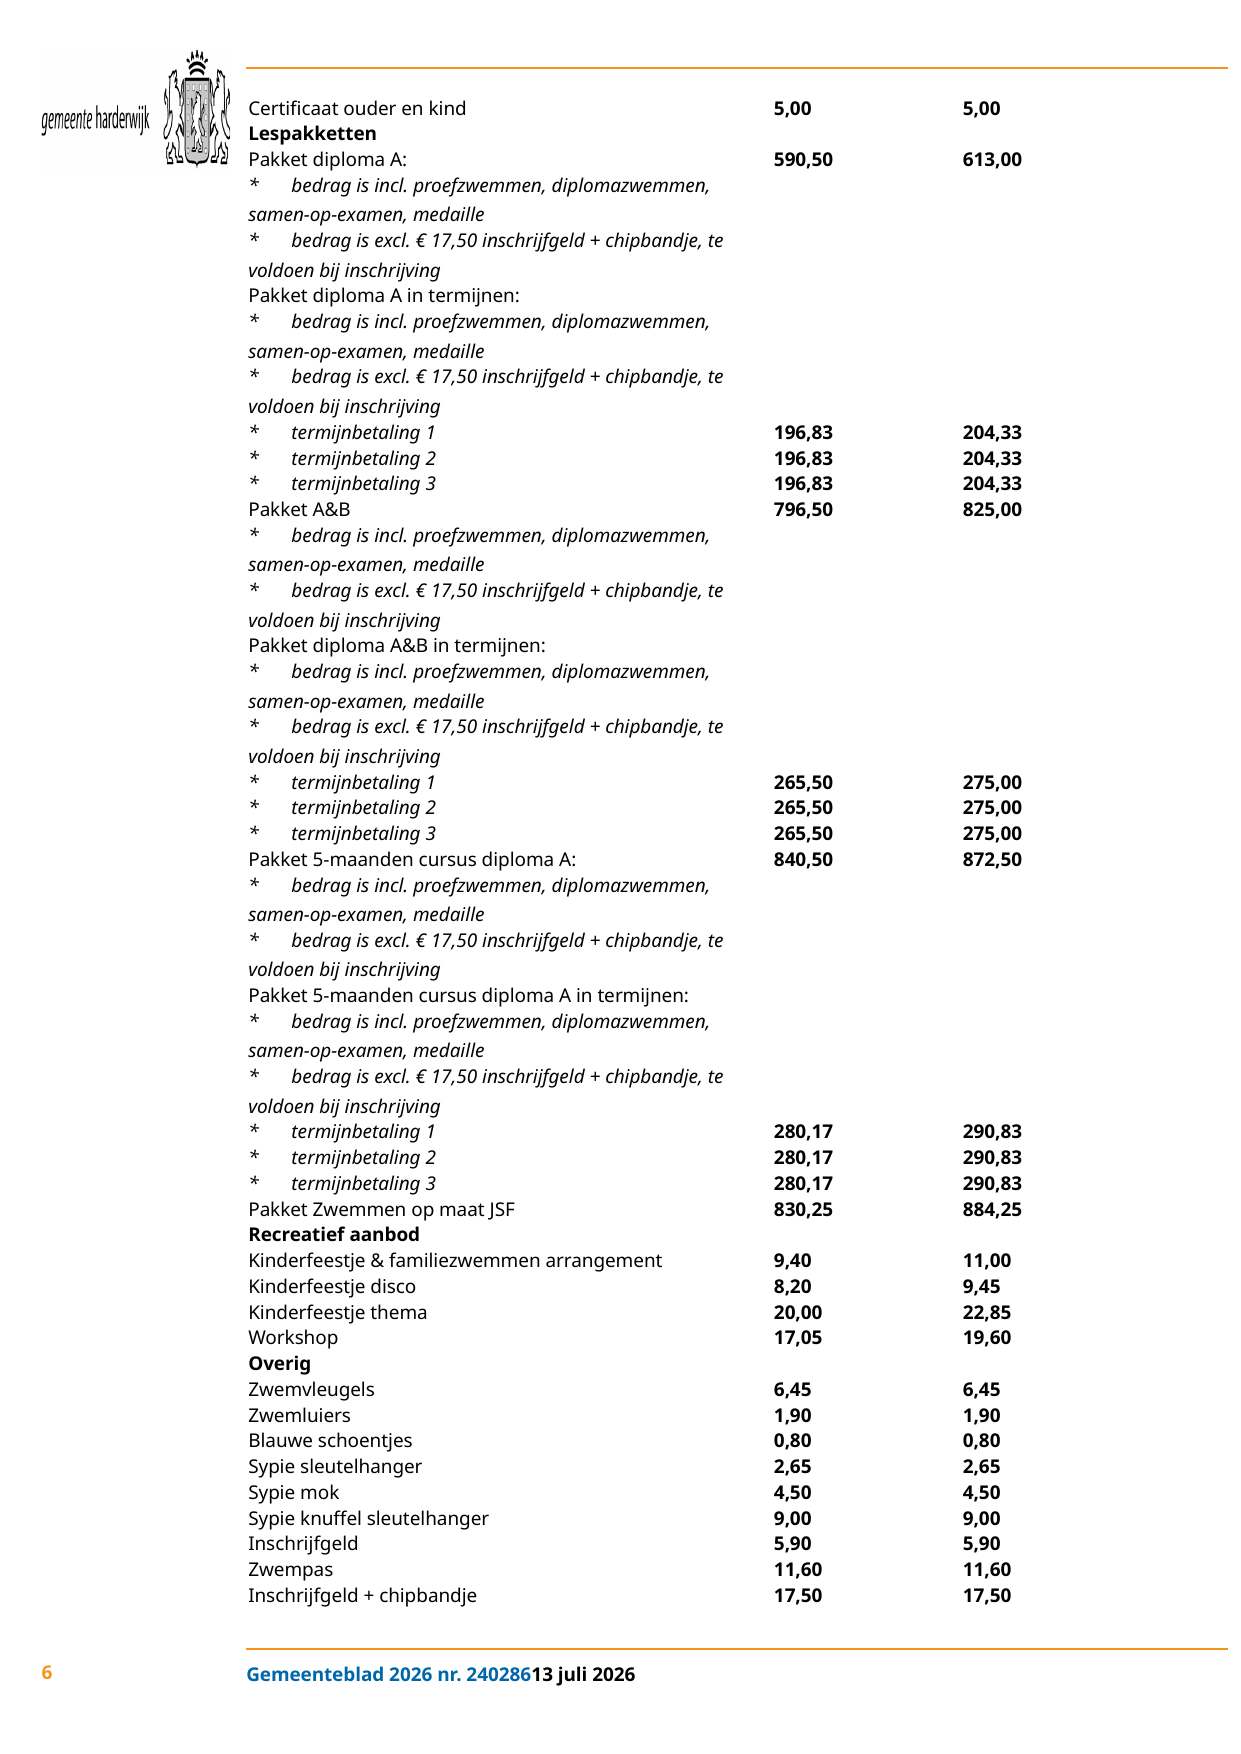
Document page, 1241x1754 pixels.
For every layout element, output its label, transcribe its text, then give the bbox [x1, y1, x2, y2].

table_cell * termijnbetaling 1 [248, 1119, 774, 1144]
table_cell * bedrag is incl. proefzwemmen, diplomazwemmen, samen-op-examen, medaille [248, 522, 774, 577]
table_cell 275,00 [963, 769, 1152, 794]
table_cell 265,50 [774, 769, 963, 794]
table_cell Sypie mok [248, 1479, 774, 1505]
table_cell 9,45 [963, 1273, 1152, 1299]
table_cell 11,00 [963, 1248, 1152, 1273]
table_cell Overig [248, 1350, 774, 1376]
table_cell * termijnbetaling 2 [248, 795, 774, 820]
table_cell * bedrag is excl. € 17,50 inschrijfgeld + chipbandje, te voldoen bij inschrijving [248, 227, 774, 283]
table_cell 872,50 [963, 846, 1152, 982]
table_cell [963, 121, 1152, 146]
table_cell Workshop [248, 1325, 774, 1350]
table_cell * bedrag is incl. proefzwemmen, diplomazwemmen, samen-op-examen, medaille [248, 1008, 774, 1063]
table_cell Pakket diploma A in termijnen: [248, 283, 774, 308]
table_cell 6,45 [963, 1376, 1152, 1402]
table_cell * bedrag is excl. € 17,50 inschrijfgeld + chipbandje, te voldoen bij inschrijving [248, 1064, 774, 1119]
table_cell 1,90 [774, 1402, 963, 1427]
table_cell 17,05 [774, 1325, 963, 1350]
table_cell Inschrijfgeld [248, 1530, 774, 1556]
table_cell 11,60 [774, 1556, 963, 1582]
table_cell 613,00 [963, 146, 1152, 283]
table_cell 5,00 [963, 95, 1152, 121]
table_cell 840,50 [774, 846, 963, 982]
table_cell Kinderfeestje & familiezwemmen arrangement [248, 1248, 774, 1273]
table_cell [774, 633, 963, 769]
table_cell Zwempas [248, 1556, 774, 1582]
table_cell 9,40 [774, 1248, 963, 1273]
table_cell Kinderfeestje thema [248, 1299, 774, 1324]
table_cell 6,45 [774, 1376, 963, 1402]
table_cell 204,33 [963, 445, 1152, 470]
table_cell * termijnbetaling 3 [248, 470, 774, 496]
table_cell 590,50 [774, 146, 963, 283]
table_cell Inschrijfgeld + chipbandje [248, 1582, 774, 1608]
table_cell [774, 283, 963, 419]
table_cell [963, 1350, 1152, 1376]
table_cell 17,50 [774, 1582, 963, 1608]
picture [41, 47, 231, 172]
table_cell [963, 983, 1152, 1119]
table_cell 0,80 [963, 1428, 1152, 1453]
table_cell Pakket Zwemmen op maat JSF [248, 1196, 774, 1222]
table_cell 884,25 [963, 1196, 1152, 1222]
table_cell 290,83 [963, 1145, 1152, 1170]
table_cell Blauwe schoentjes [248, 1428, 774, 1453]
table_cell 204,33 [963, 470, 1152, 496]
table_cell * termijnbetaling 1 [248, 769, 774, 794]
table_cell 280,17 [774, 1170, 963, 1196]
table_cell 265,50 [774, 795, 963, 820]
table_cell 17,50 [963, 1582, 1152, 1608]
table_cell * bedrag is excl. € 17,50 inschrijfgeld + chipbandje, te voldoen bij inschrijving [248, 364, 774, 419]
table_cell 9,00 [963, 1505, 1152, 1530]
table_cell [774, 983, 963, 1119]
table_cell * bedrag is excl. € 17,50 inschrijfgeld + chipbandje, te voldoen bij inschrijving [248, 927, 774, 982]
table_cell * termijnbetaling 2 [248, 1145, 774, 1170]
table_cell 830,25 [774, 1196, 963, 1222]
table_cell 11,60 [963, 1556, 1152, 1582]
table_cell Lespakketten [248, 121, 774, 146]
table_cell 22,85 [963, 1299, 1152, 1324]
table_cell Pakket 5-maanden cursus diploma A in termijnen: [248, 983, 774, 1008]
table_cell 280,17 [774, 1145, 963, 1170]
table_cell 9,00 [774, 1505, 963, 1530]
table_cell 275,00 [963, 795, 1152, 820]
table_cell 0,80 [774, 1428, 963, 1453]
table_cell Pakket diploma A&B in termijnen: [248, 633, 774, 658]
table_cell Kinderfeestje disco [248, 1273, 774, 1299]
table_cell 20,00 [774, 1299, 963, 1324]
table_cell [963, 1222, 1152, 1247]
table_cell 4,50 [774, 1479, 963, 1505]
table_cell * termijnbetaling 1 [248, 419, 774, 445]
table_cell 8,20 [774, 1273, 963, 1299]
table_cell 2,65 [963, 1453, 1152, 1479]
table_cell * termijnbetaling 3 [248, 1170, 774, 1196]
table_cell 275,00 [963, 820, 1152, 846]
table_cell * bedrag is incl. proefzwemmen, diplomazwemmen, samen-op-examen, medaille [248, 308, 774, 364]
table_cell 265,50 [774, 820, 963, 846]
table_cell 290,83 [963, 1170, 1152, 1196]
table_cell [963, 283, 1152, 419]
table_cell [963, 633, 1152, 769]
table_cell 1,90 [963, 1402, 1152, 1427]
table_cell * termijnbetaling 2 [248, 445, 774, 470]
table_cell * bedrag is incl. proefzwemmen, diplomazwemmen, samen-op-examen, medaille [248, 658, 774, 713]
table_cell * bedrag is excl. € 17,50 inschrijfgeld + chipbandje, te voldoen bij inschrijving [248, 714, 774, 769]
table_cell 204,33 [963, 419, 1152, 445]
table_cell [774, 121, 963, 146]
table_cell 5,00 [774, 95, 963, 121]
table_cell [774, 1222, 963, 1247]
table_cell Pakket A&B [248, 496, 774, 522]
table_cell 280,17 [774, 1119, 963, 1144]
table_cell 2,65 [774, 1453, 963, 1479]
table_cell * bedrag is incl. proefzwemmen, diplomazwemmen, samen-op-examen, medaille [248, 872, 774, 927]
table_cell 4,50 [963, 1479, 1152, 1505]
table_cell 5,90 [774, 1530, 963, 1556]
table_cell 196,83 [774, 470, 963, 496]
table_cell * termijnbetaling 3 [248, 820, 774, 846]
table_cell Recreatief aanbod [248, 1222, 774, 1247]
table_cell 196,83 [774, 445, 963, 470]
table_cell 825,00 [963, 496, 1152, 632]
table_cell Zwemluiers [248, 1402, 774, 1427]
table_cell Zwemvleugels [248, 1376, 774, 1402]
table_cell Certificaat ouder en kind [248, 95, 774, 121]
table_cell Sypie knuffel sleutelhanger [248, 1505, 774, 1530]
table_cell 19,60 [963, 1325, 1152, 1350]
table_cell 196,83 [774, 419, 963, 445]
table_cell * bedrag is excl. € 17,50 inschrijfgeld + chipbandje, te voldoen bij inschrijving [248, 577, 774, 632]
table_cell Sypie sleutelhanger [248, 1453, 774, 1479]
table_cell 290,83 [963, 1119, 1152, 1144]
table_cell Pakket diploma A: [248, 146, 774, 172]
table_cell Pakket 5-maanden cursus diploma A: [248, 846, 774, 872]
table_cell * bedrag is incl. proefzwemmen, diplomazwemmen, samen-op-examen, medaille [248, 172, 774, 227]
table_cell 5,90 [963, 1530, 1152, 1556]
table_cell [774, 1350, 963, 1376]
table_cell 796,50 [774, 496, 963, 632]
